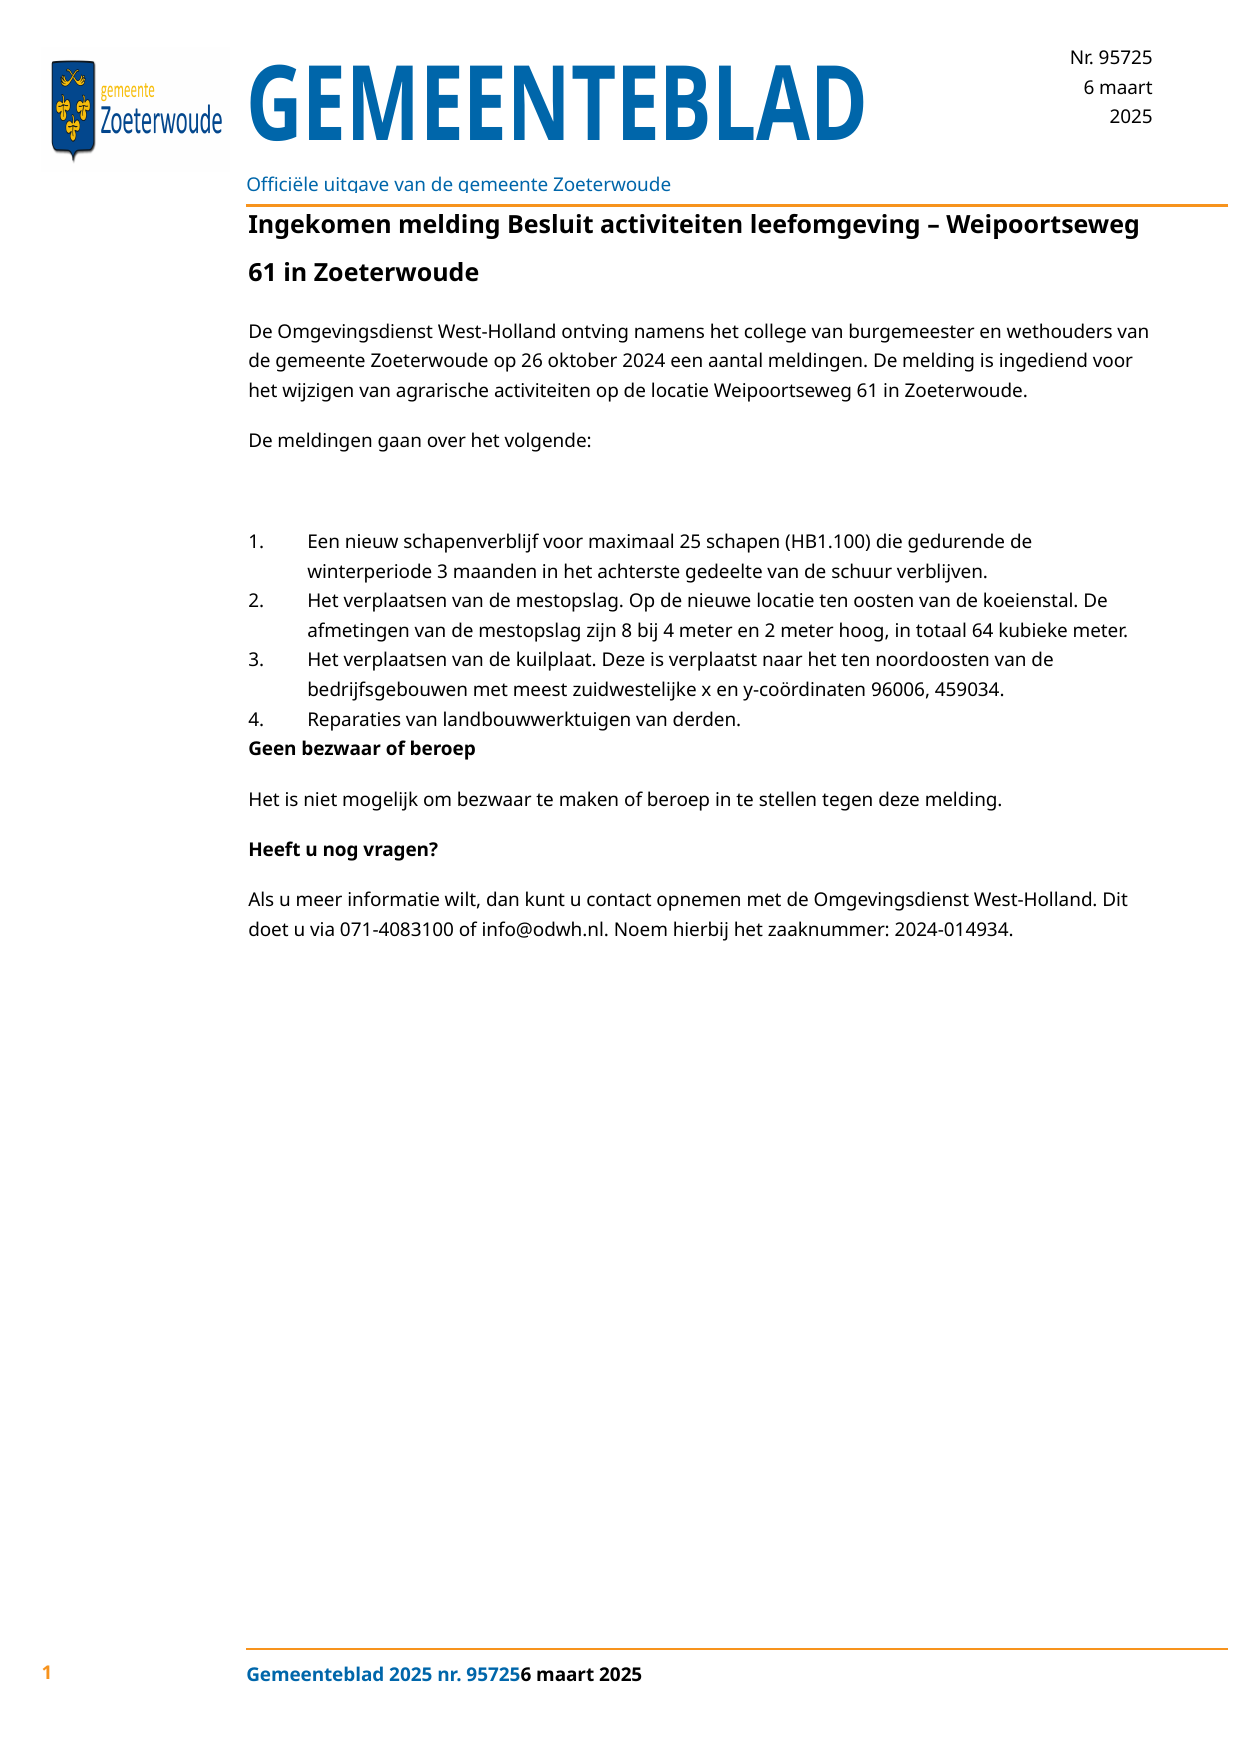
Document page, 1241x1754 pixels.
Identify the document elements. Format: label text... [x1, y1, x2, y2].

text Geen bezwaar of beroep [248, 735, 1152, 761]
text Ingekomen melding Besluit activiteiten leefomgeving – Weipoortseweg 61 in Zoeterwoude [248, 207, 1152, 288]
text Heeft u nog vragen? [248, 836, 1152, 862]
list Een nieuw schapenverblijf voor maximaal 25 schapen (HB1.100) die gedurende de winterperiode 3 maanden in het achterste gedeelte van de schuur verblijven. [248, 528, 1152, 584]
text De meldingen gaan over het volgende: [248, 427, 1152, 453]
text Als u meer informatie wilt, dan kunt u contact opnemen met de Omgevingsdienst West-Holland. Dit doet u via 071‑4083100 of info@odwh.nl. Noem hierbij het zaaknummer: 2024-014934. [248, 887, 1152, 942]
text Het is niet mogelijk om bezwaar te maken of beroep in te stellen tegen deze melding. [248, 786, 1152, 812]
list Reparaties van landbouwwerktuigen van derden. [248, 706, 1152, 732]
list Het verplaatsen van de kuilplaat. Deze is verplaatst naar het ten noordoosten van de bedrijfsgebouwen met meest zuidwestelijke x en y-coördinaten 96006, 459034. [248, 647, 1152, 702]
text De Omgevingsdienst West-Holland ontving namens het college van burgemeester en wethouders van de gemeente Zoeterwoude op 26 oktober 2024 een aantal meldingen. De melding is ingediend voor het wijzigen van agrarische activiteiten op de locatie Weipoortseweg 61 in Zoeterwoude. [248, 318, 1152, 403]
list Het verplaatsen van de mestopslag. Op de nieuwe locatie ten oosten van de koeienstal. De afmetingen van de mestopslag zijn 8 bij 4 meter en 2 meter hoog, in totaal 64 kubieke meter. [248, 587, 1152, 643]
picture [41, 47, 231, 172]
